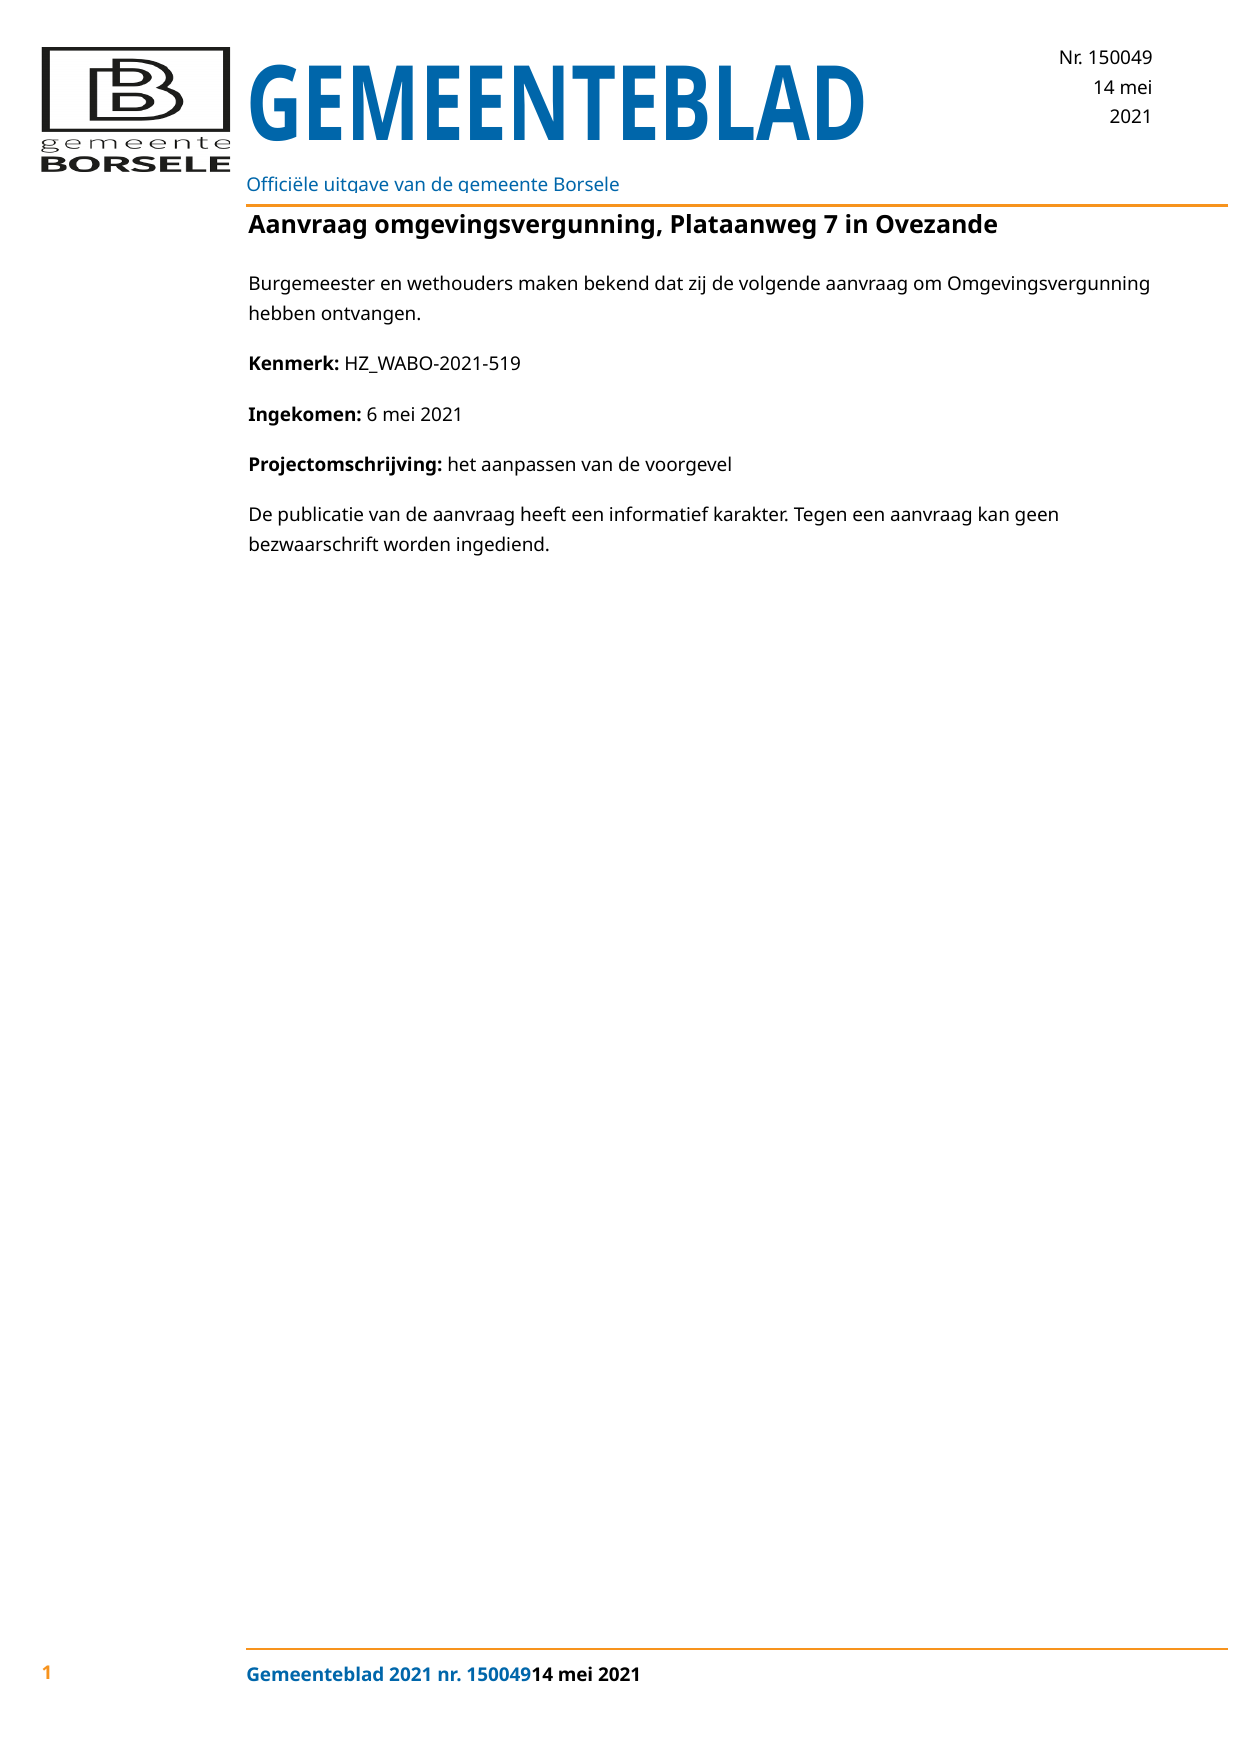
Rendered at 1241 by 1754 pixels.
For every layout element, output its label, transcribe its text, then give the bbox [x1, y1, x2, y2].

picture [41, 47, 231, 172]
text Kenmerk: HZ_WABO-2021-519 [248, 350, 1152, 376]
text Ingekomen: 6 mei 2021 [248, 401, 1152, 426]
text De publicatie van de aanvraag heeft een informatief karakter. Tegen een aanvraag kan geen bezwaarschrift worden ingediend. [248, 502, 1152, 557]
text Burgemeester en wethouders maken bekend dat zij de volgende aanvraag om Omgevingsvergunning hebben ontvangen. [248, 270, 1152, 326]
text Projectomschrijving: het aanpassen van de voorgevel [248, 451, 1152, 477]
text Aanvraag omgevingsvergunning, Plataanweg 7 in Ovezande [248, 207, 1152, 241]
